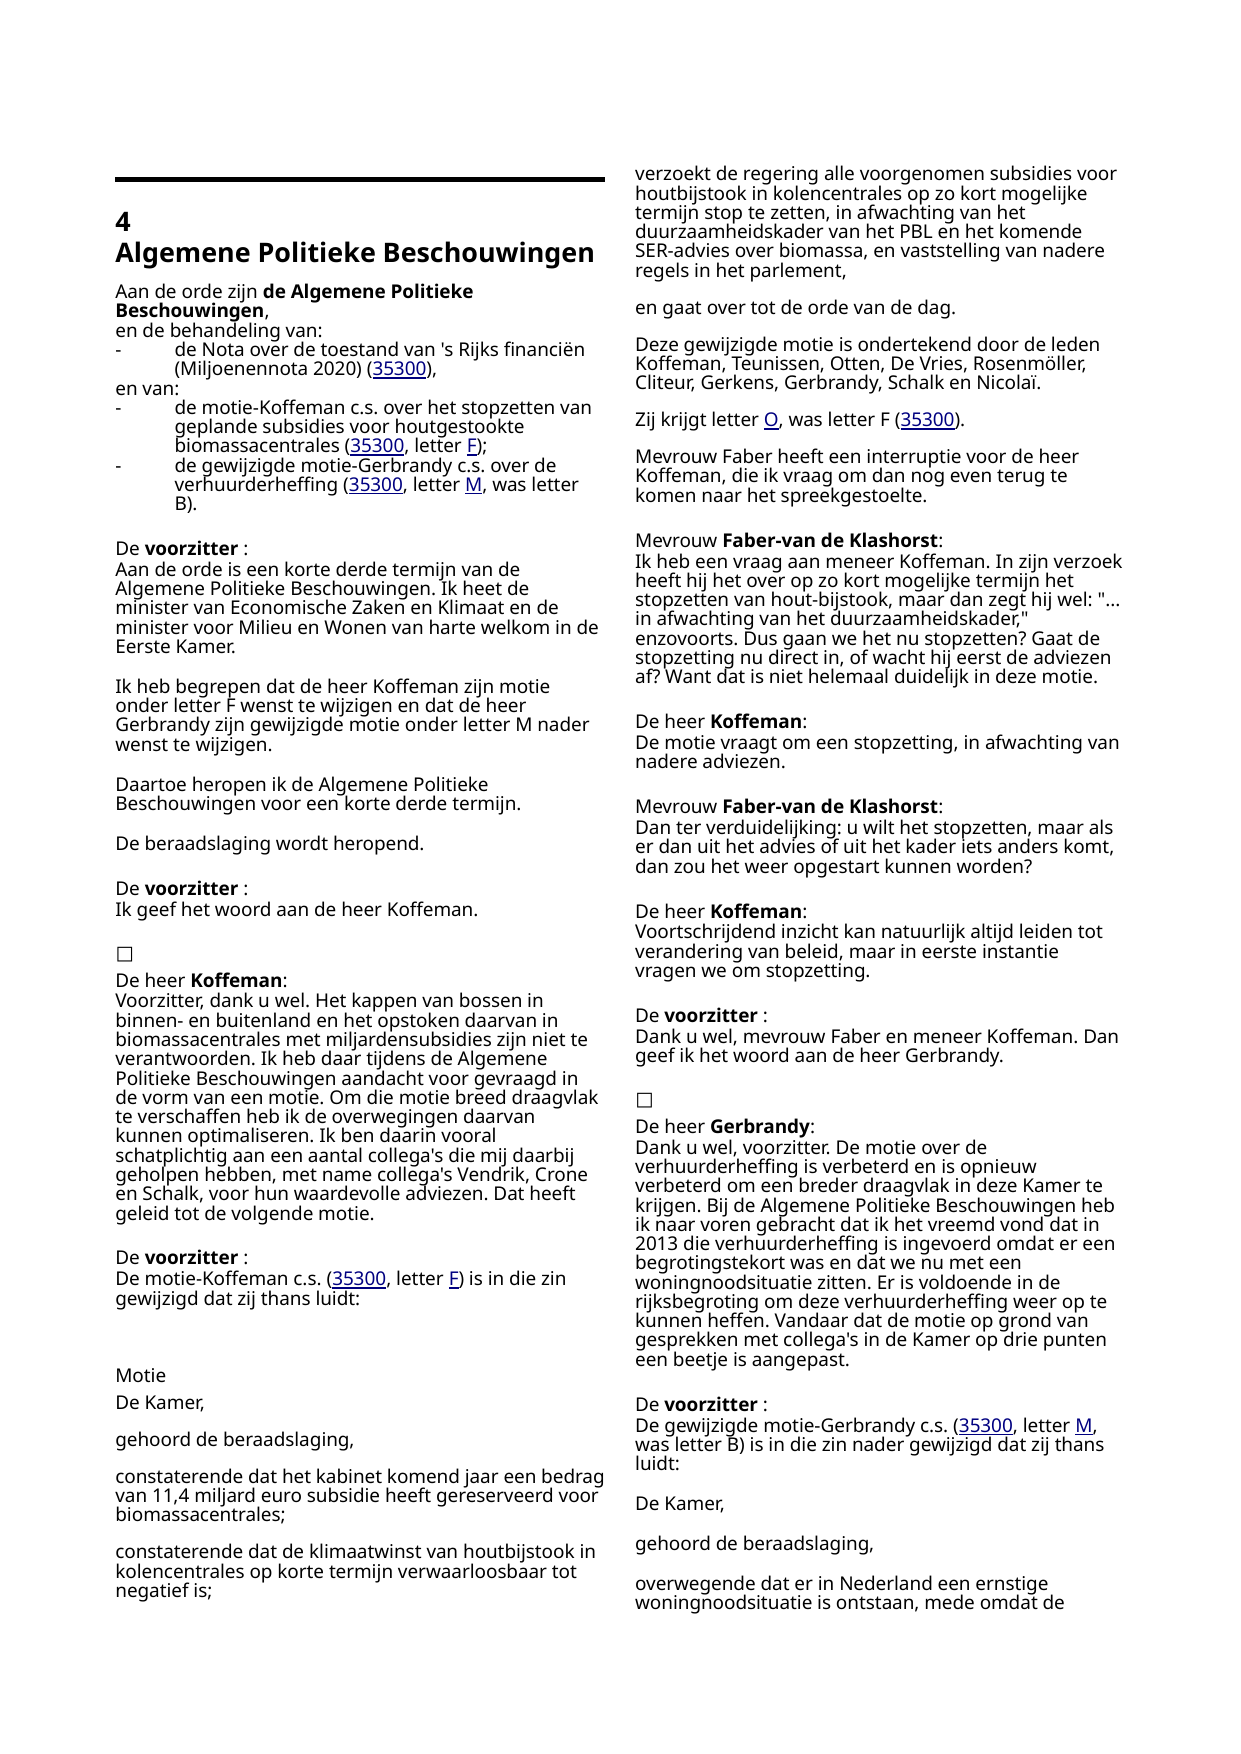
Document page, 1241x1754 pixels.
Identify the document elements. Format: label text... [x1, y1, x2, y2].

text verzoekt de regering alle voorgenomen subsidies voor houtbijstook in kolencentrales op zo kort mogelijke termijn stop te zetten, in afwachting van het duurzaamheidskader van het PBL en het komende SER-advies over biomassa, en vaststelling van nadere regels in het parlement, [635, 165, 1125, 281]
text Zij krijgt letter O, was letter F (35300). [635, 411, 1125, 430]
text De motie-Koffeman c.s. (35300, letter F) is in die zin gewijzigd dat zij thans luidt: [115, 1270, 605, 1309]
text De heer Koffeman: [635, 708, 1125, 734]
text Aan de orde is een korte derde termijn van de Algemene Politieke Beschouwingen. Ik heet de minister van Economische Zaken en Klimaat en de minister voor Milieu en Wonen van harte welkom in de Eerste Kamer. [115, 561, 605, 657]
text Ik geef het woord aan de heer Koffeman. [115, 901, 605, 920]
text De motie vraagt om een stopzetting, in afwachting van nadere adviezen. [635, 734, 1125, 773]
list de gewijzigde motie-Gerbrandy c.s. over de verhuurderheffing (35300, letter M, was letter B). [115, 457, 605, 514]
text Dank u wel, mevrouw Faber en meneer Koffeman. Dan geef ik het woord aan de heer Gerbrandy. [635, 1028, 1125, 1066]
text Ik heb begrepen dat de heer Koffeman zijn motie onder letter F wenst te wijzigen en dat de heer Gerbrandy zijn gewijzigde motie onder letter M nader wenst te wijzigen. [115, 678, 605, 755]
text Mevrouw Faber heeft een interruptie voor de heer Koffeman, die ik vraag om dan nog even terug te komen naar het spreekgestoelte. [635, 448, 1125, 506]
text Dank u wel, voorzitter. De motie over de verhuurderheffing is verbeterd en is opnieuw verbeterd om een breder draagvlak in deze Kamer te krijgen. Bij de Algemene Politieke Beschouwingen heb ik naar voren gebracht dat ik het vreemd vond dat in 2013 die verhuurderheffing is ingevoerd omdat er een begrotingstekort was en dat we nu met een woningnoodsituatie zitten. Er is voldoende in de rijksbegroting om deze verhuurderheffing weer op te kunnen heffen. Vandaar dat de motie op grond van gesprekken met collega's in de Kamer op drie punten een beetje is aangepast. [635, 1139, 1125, 1370]
text De Kamer, [115, 1394, 605, 1413]
text Deze gewijzigde motie is ondertekend door de leden Koffeman, Teunissen, Otten, De Vries, Rosenmöller, Cliteur, Gerkens, Gerbrandy, Schalk en Nicolaï. [635, 336, 1125, 393]
text De voorzitter : [115, 875, 605, 901]
text Voorzitter, dank u wel. Het kappen van bossen in binnen- en buitenland en het opstoken daarvan in biomassacentrales met miljardensubsidies zijn niet te verantwoorden. Ik heb daar tijdens de Algemene Politieke Beschouwingen aandacht voor gevraagd in de vorm van een motie. Om die motie breed draagvlak te verschaffen heb ik de overwegingen daarvan kunnen optimaliseren. Ik ben daarin vooral schatplichtig aan een aantal collega's die mij daarbij geholpen hebben, met name collega's Vendrik, Crone en Schalk, voor hun waardevolle adviezen. Dat heeft geleid tot de volgende motie. [115, 992, 605, 1224]
text gehoord de beraadslaging, [635, 1535, 1125, 1554]
text De beraadslaging wordt heropend. [115, 835, 605, 854]
text De voorzitter : [115, 1244, 605, 1270]
text constaterende dat de klimaatwinst van houtbijstook in kolencentrales op korte termijn verwaarloosbaar tot negatief is; [115, 1543, 605, 1601]
text 4 [115, 203, 605, 239]
text Motie [115, 1362, 605, 1388]
text Mevrouw Faber-van de Klashorst: [635, 527, 1125, 553]
text en gaat over tot de orde van de dag. [635, 299, 1125, 318]
text en de behandeling van: [115, 322, 605, 341]
text De voorzitter : [115, 535, 605, 561]
text overwegende dat er in Nederland een ernstige woningnoodsituatie is ontstaan, mede omdat de [635, 1575, 1125, 1614]
text De voorzitter : [635, 1002, 1125, 1028]
text ⬜ [635, 1087, 1125, 1113]
text De gewijzigde motie-Gerbrandy c.s. (35300, letter M, was letter B) is in die zin nader gewijzigd dat zij thans luidt: [635, 1417, 1125, 1474]
text ⬜ [115, 941, 605, 967]
text Ik heb een vraag aan meneer Koffeman. In zijn verzoek heeft hij het over op zo kort mogelijke termijn het stopzetten van hout-bijstook, maar dan zegt hij wel: "... in afwachting van het duurzaamheidskader," enzovoorts. Dus gaan we het nu stopzetten? Gaat de stopzetting nu direct in, of wacht hij eerst de adviezen af? Want dat is niet helemaal duidelijk in deze motie. [635, 553, 1125, 687]
text Daartoe heropen ik de Algemene Politieke Beschouwingen voor een korte derde termijn. [115, 776, 605, 814]
list de Nota over de toestand van 's Rijks financiën (Miljoenennota 2020) (35300), [115, 341, 605, 379]
text De voorzitter : [635, 1391, 1125, 1417]
text De heer Gerbrandy: [635, 1113, 1125, 1139]
text en van: [115, 379, 605, 399]
list de motie-Koffeman c.s. over het stopzetten van geplande subsidies voor houtgestookte biomassacentrales (35300, letter F); [115, 399, 605, 457]
text Dan ter verduidelijking: u wilt het stopzetten, maar als er dan uit het advies of uit het kader iets anders komt, dan zou het weer opgestart kunnen worden? [635, 819, 1125, 877]
text De Kamer, [635, 1495, 1125, 1514]
text De heer Koffeman: [635, 898, 1125, 923]
text Aan de orde zijn de Algemene Politieke Beschouwingen, [115, 283, 605, 322]
text gehoord de beraadslaging, [115, 1431, 605, 1450]
text Voortschrijdend inzicht kan natuurlijk altijd leiden tot verandering van beleid, maar in eerste instantie vragen we om stopzetting. [635, 923, 1125, 981]
text Mevrouw Faber-van de Klashorst: [635, 793, 1125, 819]
text De heer Koffeman: [115, 967, 605, 992]
text Algemene Politieke Beschouwingen [115, 239, 605, 283]
text constaterende dat het kabinet komend jaar een bedrag van 11,4 miljard euro subsidie heeft gereserveerd voor biomassacentrales; [115, 1468, 605, 1526]
